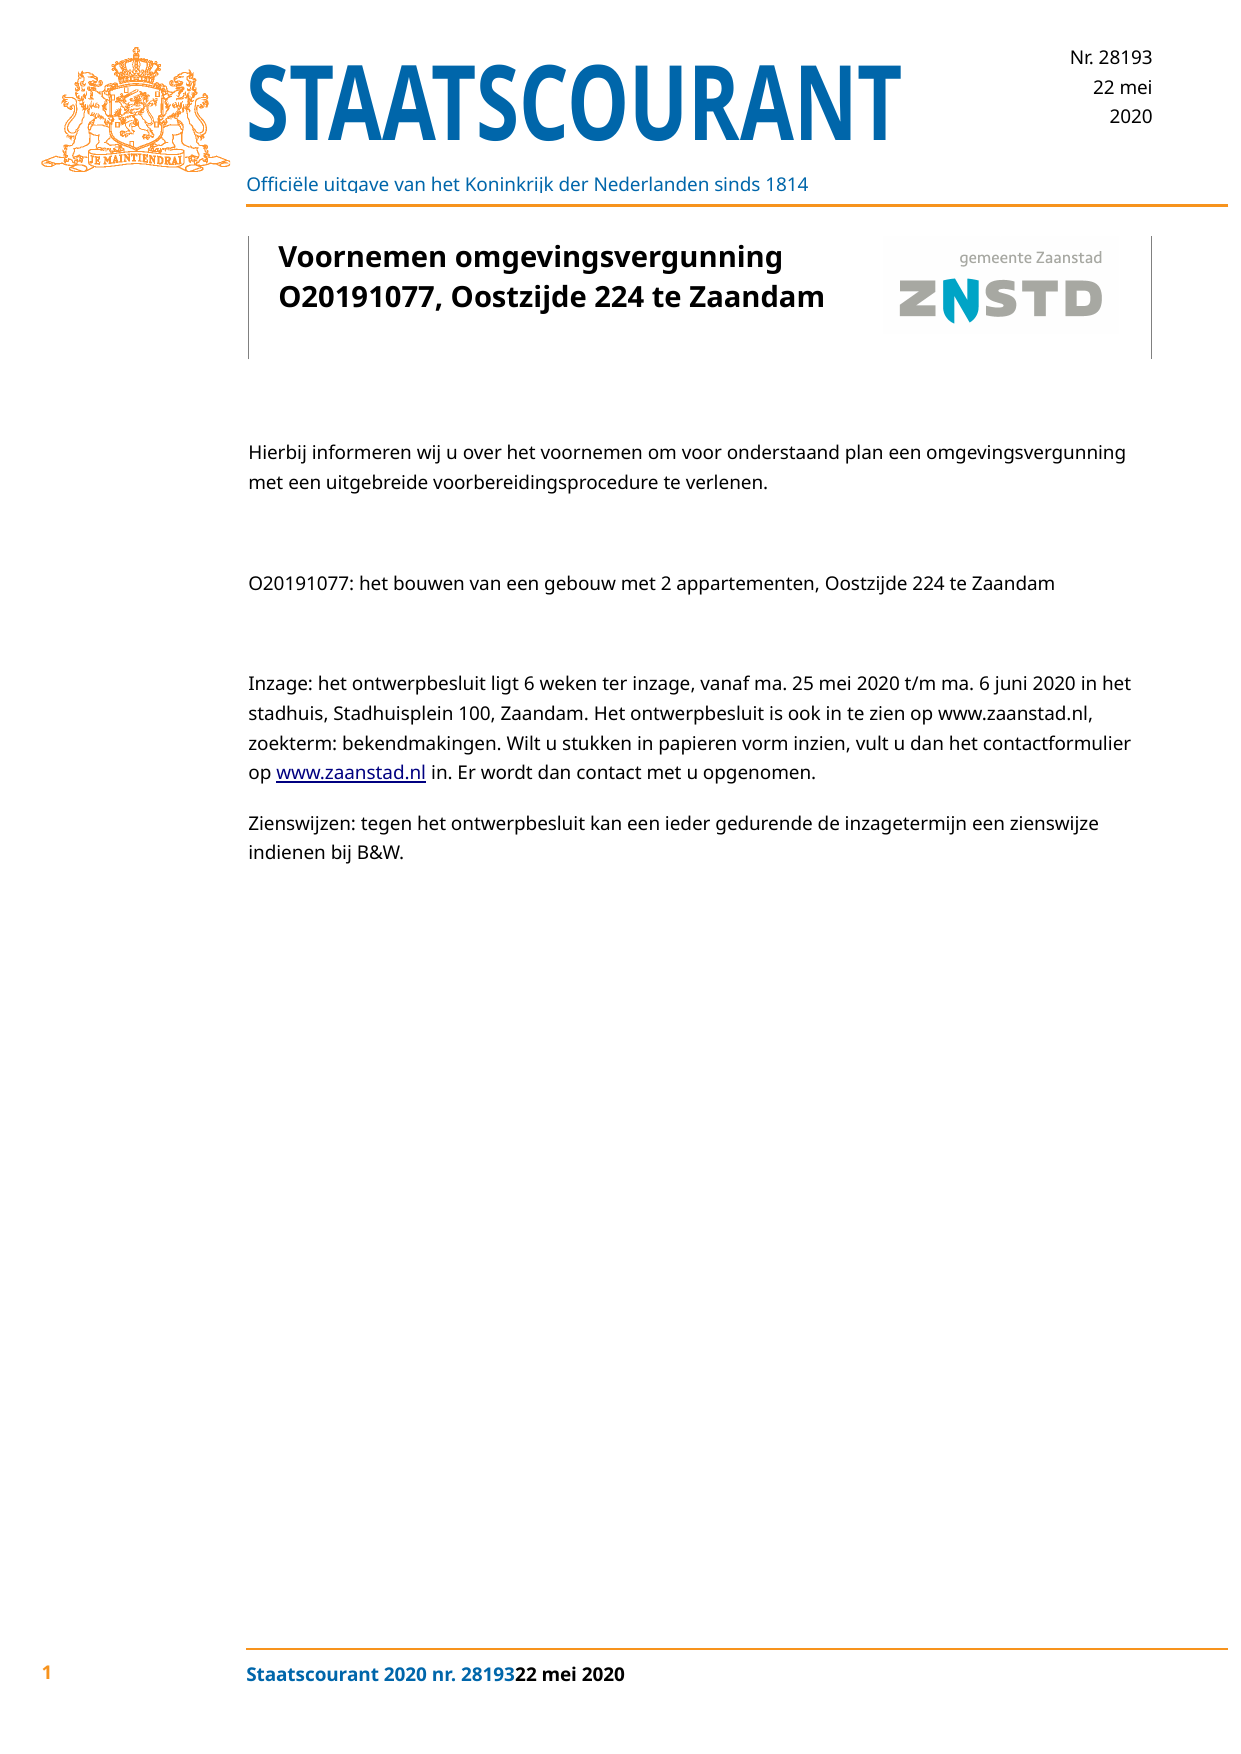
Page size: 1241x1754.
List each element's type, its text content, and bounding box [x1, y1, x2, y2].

text Hierbij informeren wij u over het voornemen om voor onderstaand plan een omgevingsvergunning met een uitgebreide voorbereidingsprocedure te verlenen. [248, 439, 1152, 494]
picture [882, 236, 1119, 334]
table_header [850, 236, 1151, 359]
text Zienswijzen: tegen het ontwerpbesluit kan een ieder gedurende de inzagetermijn een zienswijze indienen bij B&W. [248, 810, 1152, 865]
table_header Voornemen omgevingsvergunning O20191077, Oostzijde 224 te Zaandam [249, 236, 850, 359]
picture [41, 47, 231, 172]
text O20191077: het bouwen van een gebouw met 2 appartementen, Oostzijde 224 te Zaandam [248, 570, 1152, 595]
text Inzage: het ontwerpbesluit ligt 6 weken ter inzage, vanaf ma. 25 mei 2020 t/m ma. 6 juni 2020 in het stadhuis, Stadhuisplein 100, Zaandam. Het ontwerpbesluit is ook in te zien op www.zaanstad.nl, zoekterm: bekendmakingen. Wilt u stukken in papieren vorm inzien, vult u dan het contactformulier op www.zaanstad.nl in. Er wordt dan contact met u opgenomen. [248, 671, 1152, 785]
